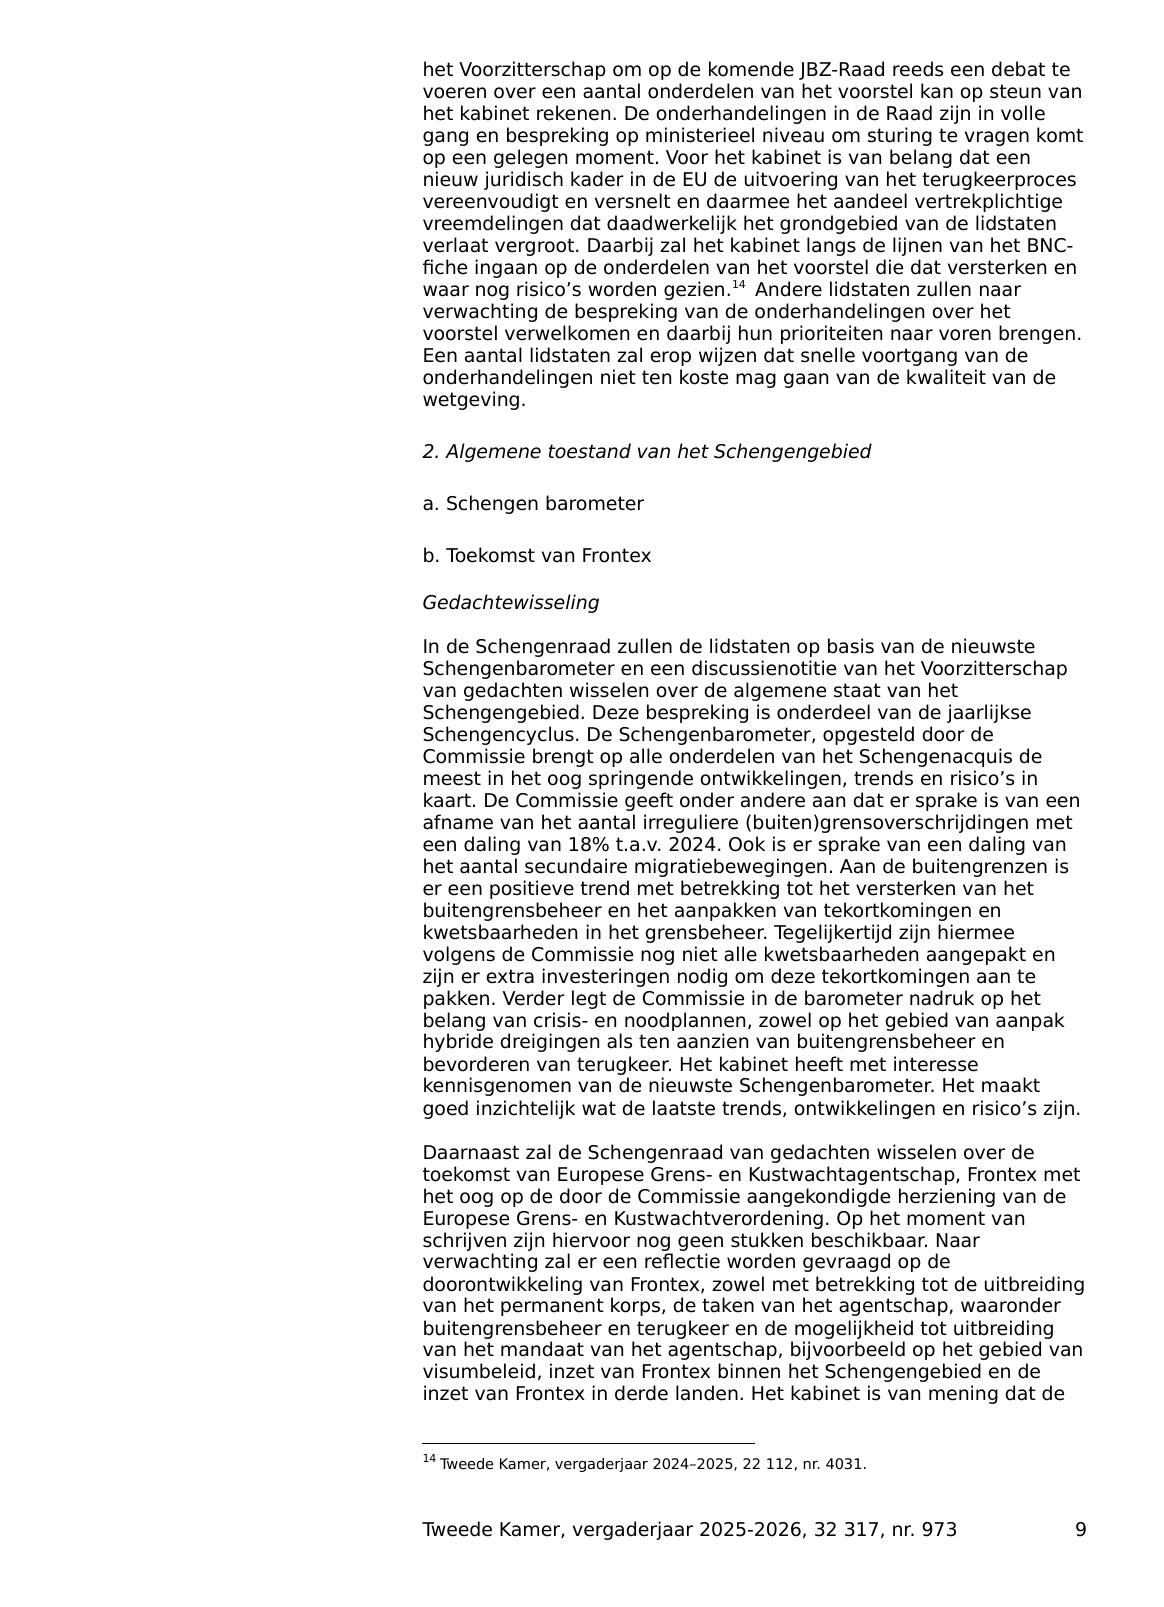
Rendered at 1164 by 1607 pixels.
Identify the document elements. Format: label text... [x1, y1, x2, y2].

subtitle Gedachtewisseling [422, 592, 1087, 614]
text Daarnaast zal de Schengenraad van gedachten wisselen over de toekomst van Europese Grens- en Kustwachtagentschap, Frontex met het oog op de door de Commissie aangekondigde herziening van de Europese Grens- en Kustwachtverordening. Op het moment van schrijven zijn hiervoor nog geen stukken beschikbaar. Naar verwachting zal er een reflectie worden gevraagd op de doorontwikkeling van Frontex, zowel met betrekking tot de uitbreiding van het permanent korps, de taken van het agentschap, waaronder buitengrensbeheer en terugkeer en de mogelijkheid tot uitbreiding van het mandaat van het agentschap, bijvoorbeeld op het gebied van visumbeleid, inzet van Frontex binnen het Schengengebied en de inzet van Frontex in derde landen. Het kabinet is van mening dat de [422, 1142, 1087, 1405]
text het Voorzitterschap om op de komende JBZ-Raad reeds een debat te voeren over een aantal onderdelen van het voorstel kan op steun van het kabinet rekenen. De onderhandelingen in de Raad zijn in volle gang en bespreking op ministerieel niveau om sturing te vragen komt op een gelegen moment. Voor het kabinet is van belang dat een nieuw juridisch kader in de EU de uitvoering van het terugkeerproces vereenvoudigt en versnelt en daarmee het aandeel vertrekplichtige vreemdelingen dat daadwerkelijk het grondgebied van de lidstaten verlaat vergroot. Daarbij zal het kabinet langs de lijnen van het BNC-fiche ingaan op de onderdelen van het voorstel die dat versterken en waar nog risico’s worden gezien. Andere lidstaten zullen naar verwachting de bespreking van de onderhandelingen over het voorstel verwelkomen en daarbij hun prioriteiten naar voren brengen. Een aantal lidstaten zal erop wijzen dat snelle voortgang van de onderhandelingen niet ten koste mag gaan van de kwaliteit van de wetgeving. [422, 59, 1087, 411]
text In de Schengenraad zullen de lidstaten op basis van de nieuwste Schengenbarometer en een discussienotitie van het Voorzitterschap van gedachten wisselen over de algemene staat van het Schengengebied. Deze bespreking is onderdeel van de jaarlijkse Schengencyclus. De Schengenbarometer, opgesteld door de Commissie brengt op alle onderdelen van het Schengenacquis de meest in het oog springende ontwikkelingen, trends en risico’s in kaart. De Commissie geeft onder andere aan dat er sprake is van een afname van het aantal irreguliere (buiten)grensoverschrijdingen met een daling van 18% t.a.v. 2024. Ook is er sprake van een daling van het aantal secundaire migratiebewegingen. Aan de buitengrenzen is er een positieve trend met betrekking tot het versterken van het buitengrensbeheer en het aanpakken van tekortkomingen en kwetsbaarheden in het grensbeheer. Tegelijkertijd zijn hiermee volgens de Commissie nog niet alle kwetsbaarheden aangepakt en zijn er extra investeringen nodig om deze tekortkomingen aan te pakken. Verder legt de Commissie in de barometer nadruk op het belang van crisis- en noodplannen, zowel op het gebied van aanpak hybride dreigingen als ten aanzien van buitengrensbeheer en bevorderen van terugkeer. Het kabinet heeft met interesse kennisgenomen van de nieuwste Schengenbarometer. Het maakt goed inzichtelijk wat de laatste trends, ontwikkelingen en risico’s zijn. [422, 636, 1087, 1119]
subtitle a. Schengen barometer [422, 493, 1087, 515]
subtitle b. Toekomst van Frontex [422, 545, 1087, 567]
text Tweede Kamer, vergaderjaar 2024–2025, 22 112, nr. 4031. [422, 1452, 1087, 1474]
subtitle 2. Algemene toestand van het Schengengebied [422, 441, 1087, 463]
